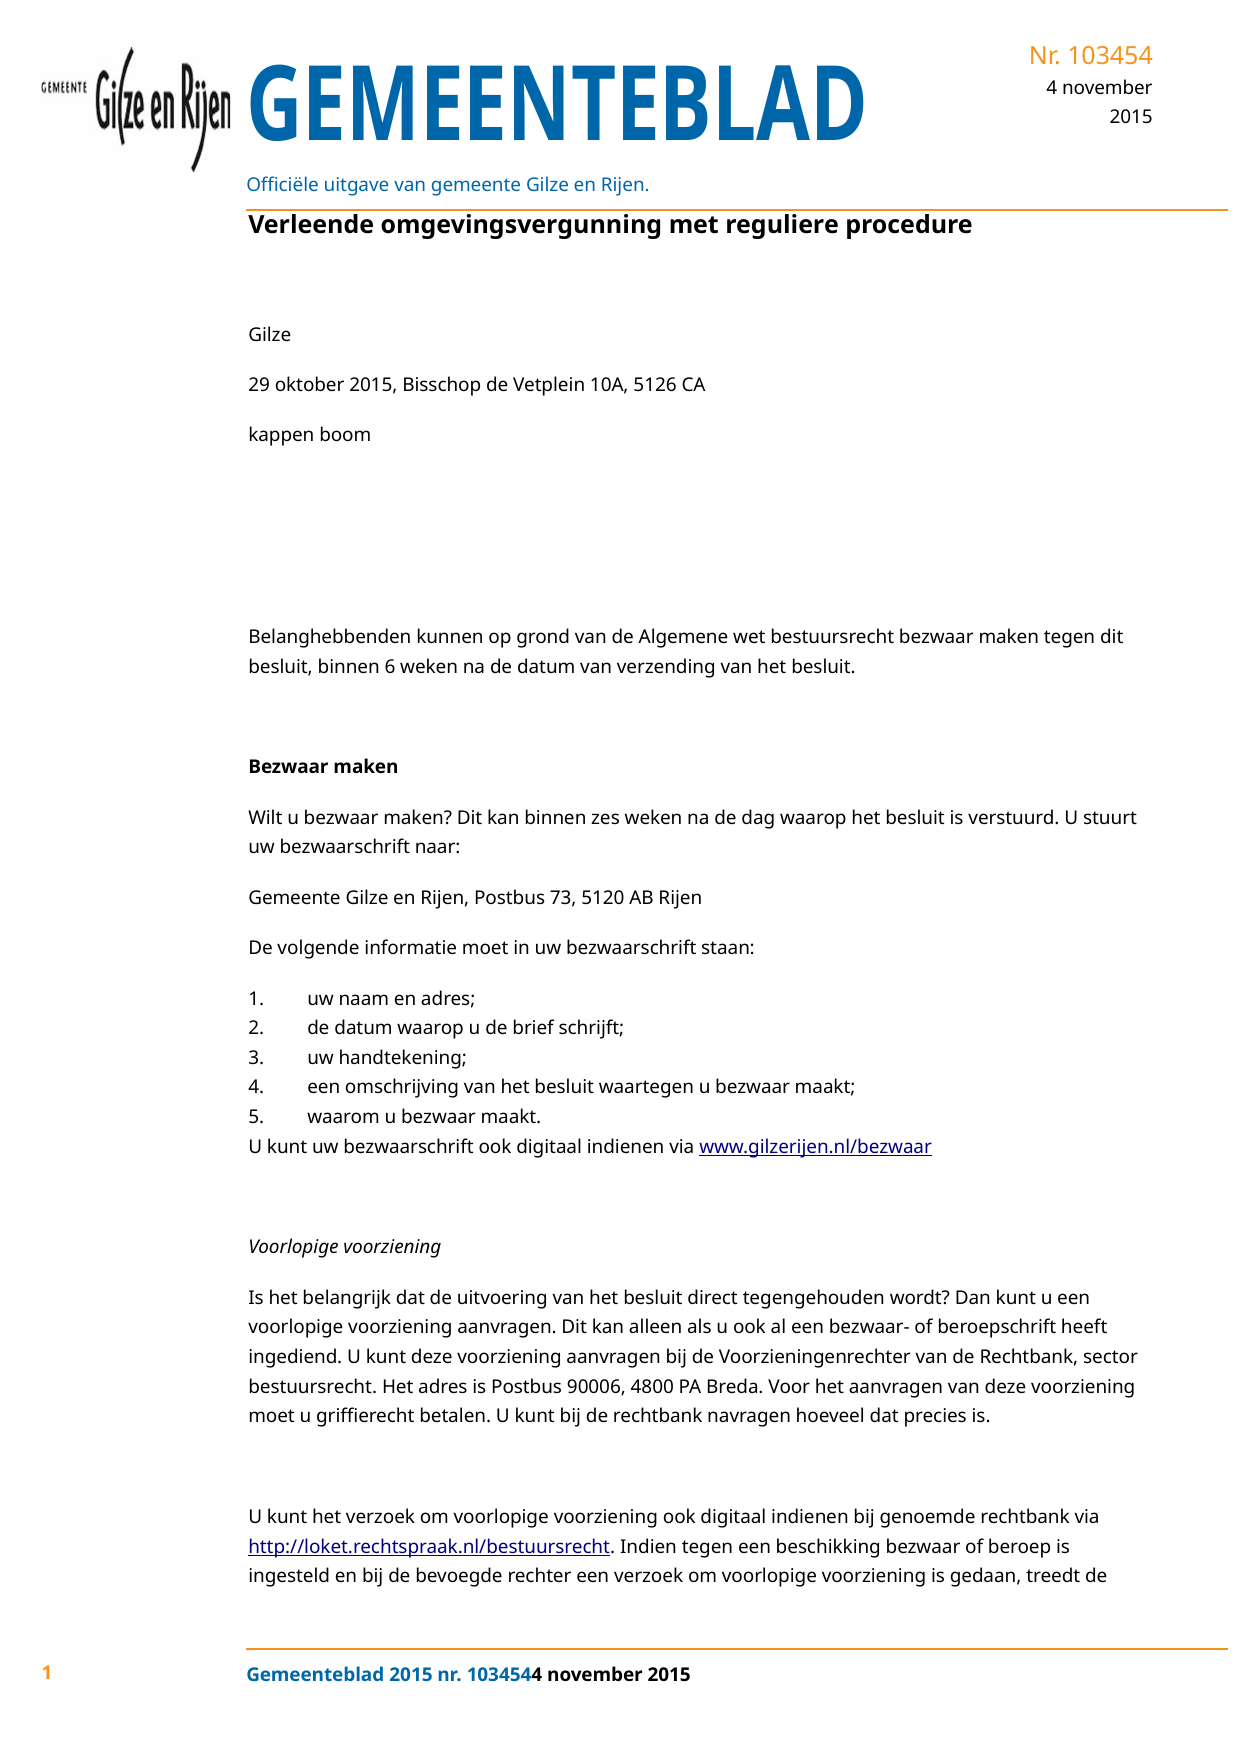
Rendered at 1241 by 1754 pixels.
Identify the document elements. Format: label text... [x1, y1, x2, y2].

text Bezwaar maken [248, 754, 1152, 779]
text U kunt uw bezwaarschrift ook digitaal indienen via www.gilzerijen.nl/bezwaar [248, 1133, 1152, 1158]
text Is het belangrijk dat de uitvoering van het besluit direct tegengehouden wordt? Dan kunt u een voorlopige voorziening aanvragen. Dit kan alleen als u ook al een bezwaar- of beroepschrift heeft ingediend. U kunt deze voorziening aanvragen bij de Voorzieningenrechter van de Rechtbank, sector bestuursrecht. Het adres is Postbus 90006, 4800 PA Breda. Voor het aanvragen van deze voorziening moet u griffierecht betalen. U kunt bij de rechtbank navragen hoeveel dat precies is. [248, 1284, 1152, 1428]
text Voorlopige voorziening [248, 1234, 1152, 1259]
list uw naam en adres; [248, 985, 1152, 1011]
list waarom u bezwaar maakt. [248, 1103, 1152, 1129]
text 29 oktober 2015, Bisschop de Vetplein 10A, 5126 CA [248, 371, 1152, 397]
text kappen boom [248, 422, 1152, 447]
list een omschrijving van het besluit waartegen u bezwaar maakt; [248, 1074, 1152, 1099]
picture [41, 47, 231, 172]
text Wilt u bezwaar maken? Dit kan binnen zes weken na de dag waarop het besluit is verstuurd. U stuurt uw bezwaarschrift naar: [248, 804, 1152, 859]
text Gemeente Gilze en Rijen, Postbus 73, 5120 AB Rijen [248, 884, 1152, 910]
text Verleende omgevingsvergunning met reguliere procedure [248, 211, 1152, 241]
list de datum waarop u de brief schrijft; [248, 1014, 1152, 1040]
list uw handtekening; [248, 1044, 1152, 1070]
text U kunt het verzoek om voorlopige voorziening ook digitaal indienen bij genoemde rechtbank via http://loket.rechtspraak.nl/bestuursrecht. Indien tegen een beschikking bezwaar of beroep is ingesteld en bij de bevoegde rechter een verzoek om voorlopige voorziening is gedaan, treedt de [248, 1503, 1152, 1588]
text Belanghebbenden kunnen op grond van de Algemene wet bestuursrecht bezwaar maken tegen dit besluit, binnen 6 weken na de datum van verzending van het besluit. [248, 623, 1152, 678]
text De volgende informatie moet in uw bezwaarschrift staan: [248, 934, 1152, 960]
text Gilze [248, 321, 1152, 346]
